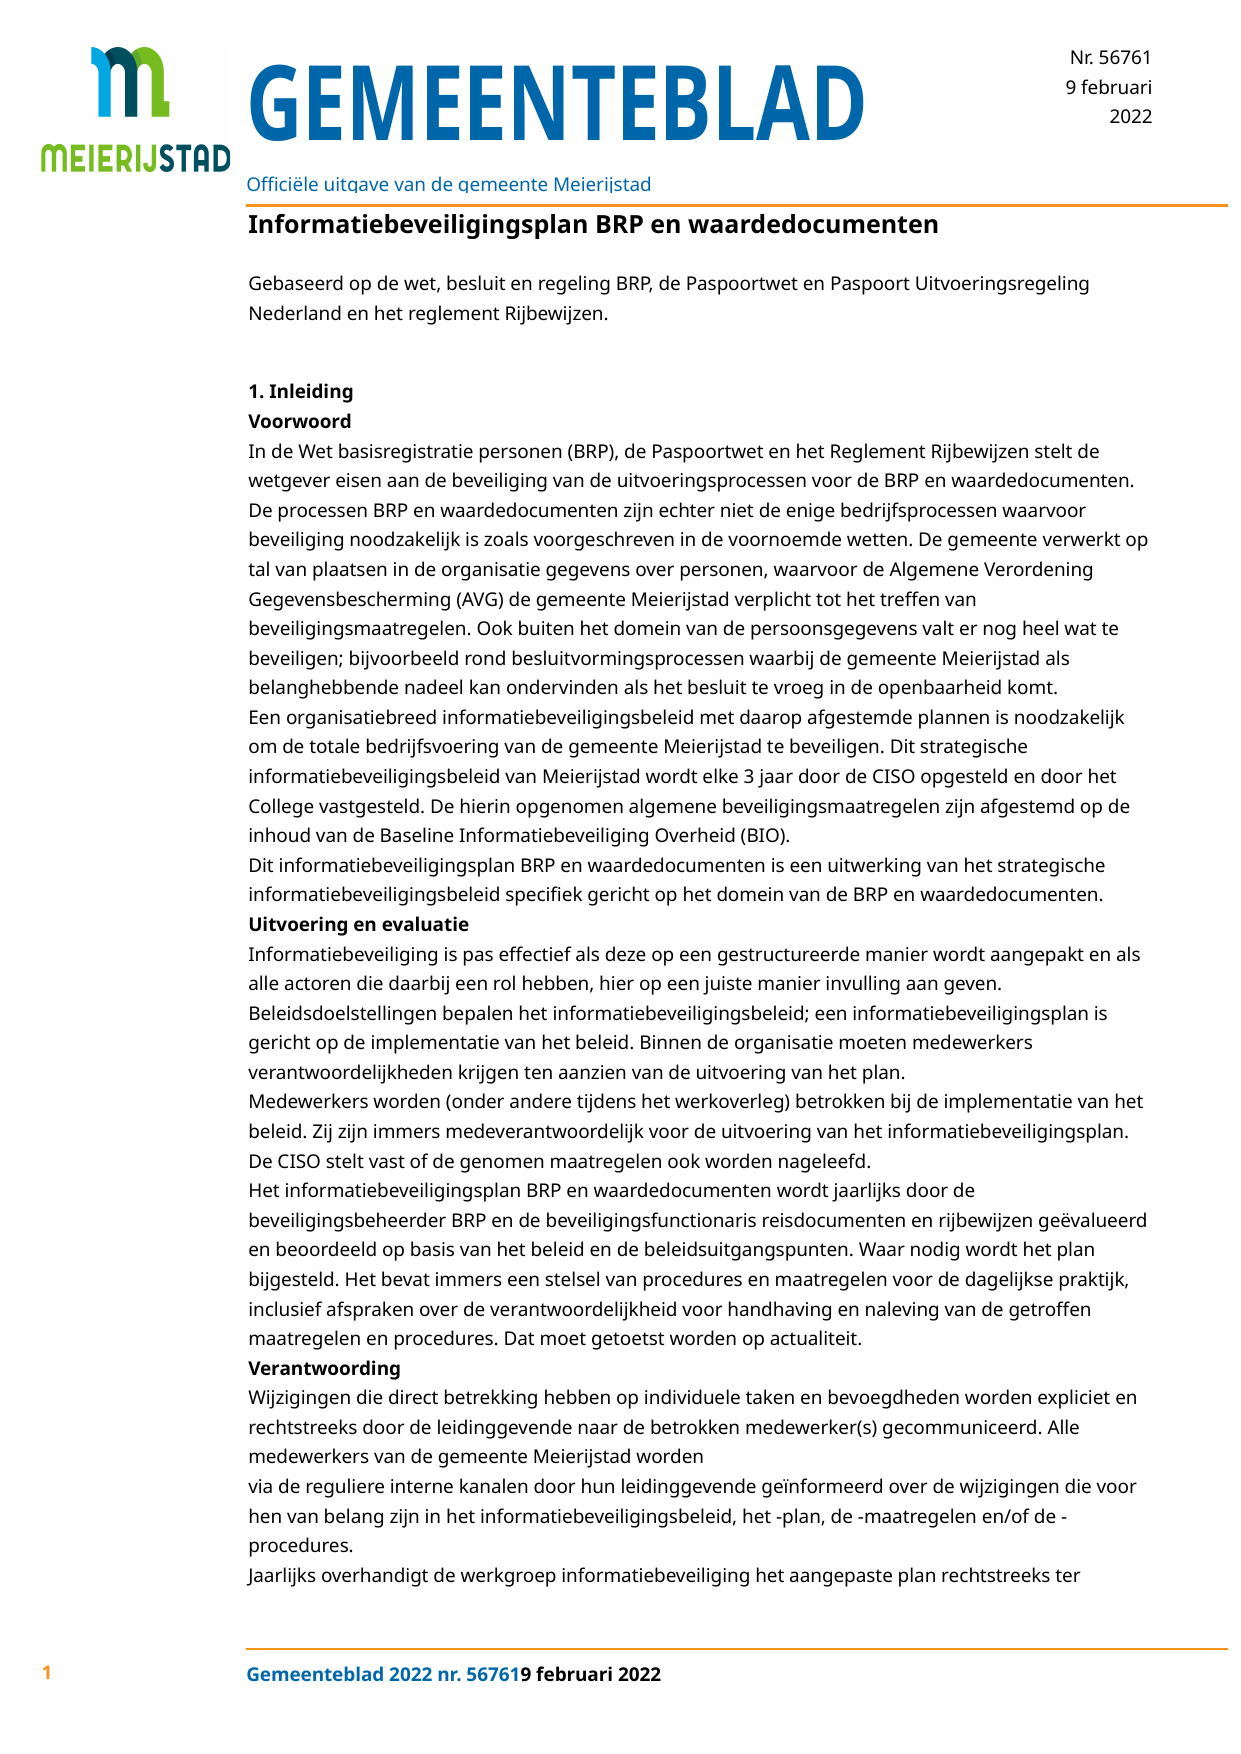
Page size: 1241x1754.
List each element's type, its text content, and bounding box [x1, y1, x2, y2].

picture [41, 47, 231, 172]
text In de Wet basisregistratie personen (BRP), de Paspoortwet en het Reglement Rijbewijzen stelt de wetgever eisen aan de beveiliging van de uitvoeringsprocessen voor de BRP en waardedocumenten. De processen BRP en waardedocumenten zijn echter niet de enige bedrijfsprocessen waarvoor beveiliging noodzakelijk is zoals voorgeschreven in de voornoemde wetten. De gemeente verwerkt op tal van plaatsen in de organisatie gegevens over personen, waarvoor de Algemene Verordening Gegevensbescherming (AVG) de gemeente Meierijstad verplicht tot het treffen van beveiligingsmaatregelen. Ook buiten het domein van de persoonsgegevens valt er nog heel wat te beveiligen; bijvoorbeeld rond besluitvormingsprocessen waarbij de gemeente Meierijstad als belanghebbende nadeel kan ondervinden als het besluit te vroeg in de openbaarheid komt. [248, 438, 1152, 700]
text Voorwoord [248, 408, 1152, 434]
text Informatiebeveiliging is pas effectief als deze op een gestructureerde manier wordt aangepakt en als alle actoren die daarbij een rol hebben, hier op een juiste manier invulling aan geven. Beleidsdoelstellingen bepalen het informatiebeveiligingsbeleid; een informatiebeveiligingsplan is gericht op de implementatie van het beleid. Binnen de organisatie moeten medewerkers verantwoordelijkheden krijgen ten aanzien van de uitvoering van het plan. [248, 941, 1152, 1085]
text Het informatiebeveiligingsplan BRP en waardedocumenten wordt jaarlijks door de beveiligingsbeheerder BRP en de beveiligingsfunctionaris reisdocumenten en rijbewijzen geëvalueerd en beoordeeld op basis van het beleid en de beleidsuitgangspunten. Waar nodig wordt het plan bijgesteld. Het bevat immers een stelsel van procedures en maatregelen voor de dagelijkse praktijk, inclusief afspraken over de verantwoordelijkheid voor handhaving en naleving van de getroffen maatregelen en procedures. Dat moet getoetst worden op actualiteit. [248, 1177, 1152, 1351]
text Jaarlijks overhandigt de werkgroep informatiebeveiliging het aangepaste plan rechtstreeks ter [248, 1562, 1152, 1588]
text Medewerkers worden (onder andere tijdens het werkoverleg) betrokken bij de implementatie van het beleid. Zij zijn immers medeverantwoordelijk voor de uitvoering van het informatiebeveiligingsplan. De CISO stelt vast of de genomen maatregelen ook worden nageleefd. [248, 1089, 1152, 1174]
text Wijzigingen die direct betrekking hebben op individuele taken en bevoegdheden worden expliciet en rechtstreeks door de leidinggevende naar de betrokken medewerker(s) gecommuniceerd. Alle medewerkers van de gemeente Meierijstad worden [248, 1384, 1152, 1469]
text Dit informatiebeveiligingsplan BRP en waardedocumenten is een uitwerking van het strategische informatiebeveiligingsbeleid specifiek gericht op het domein van de BRP en waardedocumenten. [248, 852, 1152, 907]
text via de reguliere interne kanalen door hun leidinggevende geïnformeerd over de wijzigingen die voor hen van belang zijn in het informatiebeveiligingsbeleid, het -plan, de -maatregelen en/of de -procedures. [248, 1473, 1152, 1558]
text Uitvoering en evaluatie [248, 911, 1152, 937]
text Gebaseerd op de wet, besluit en regeling BRP, de Paspoortwet en Paspoort Uitvoeringsregeling Nederland en het reglement Rijbewijzen. [248, 270, 1152, 326]
text 1. Inleiding [248, 379, 1152, 404]
text Een organisatiebreed informatiebeveiligingsbeleid met daarop afgestemde plannen is noodzakelijk om de totale bedrijfsvoering van de gemeente Meierijstad te beveiligen. Dit strategische informatiebeveiligingsbeleid van Meierijstad wordt elke 3 jaar door de CISO opgesteld en door het College vastgesteld. De hierin opgenomen algemene beveiligingsmaatregelen zijn afgestemd op de inhoud van de Baseline Informatiebeveiliging Overheid (BIO). [248, 704, 1152, 848]
text Informatiebeveiligingsplan BRP en waardedocumenten [248, 207, 1152, 241]
text Verantwoording [248, 1355, 1152, 1381]
